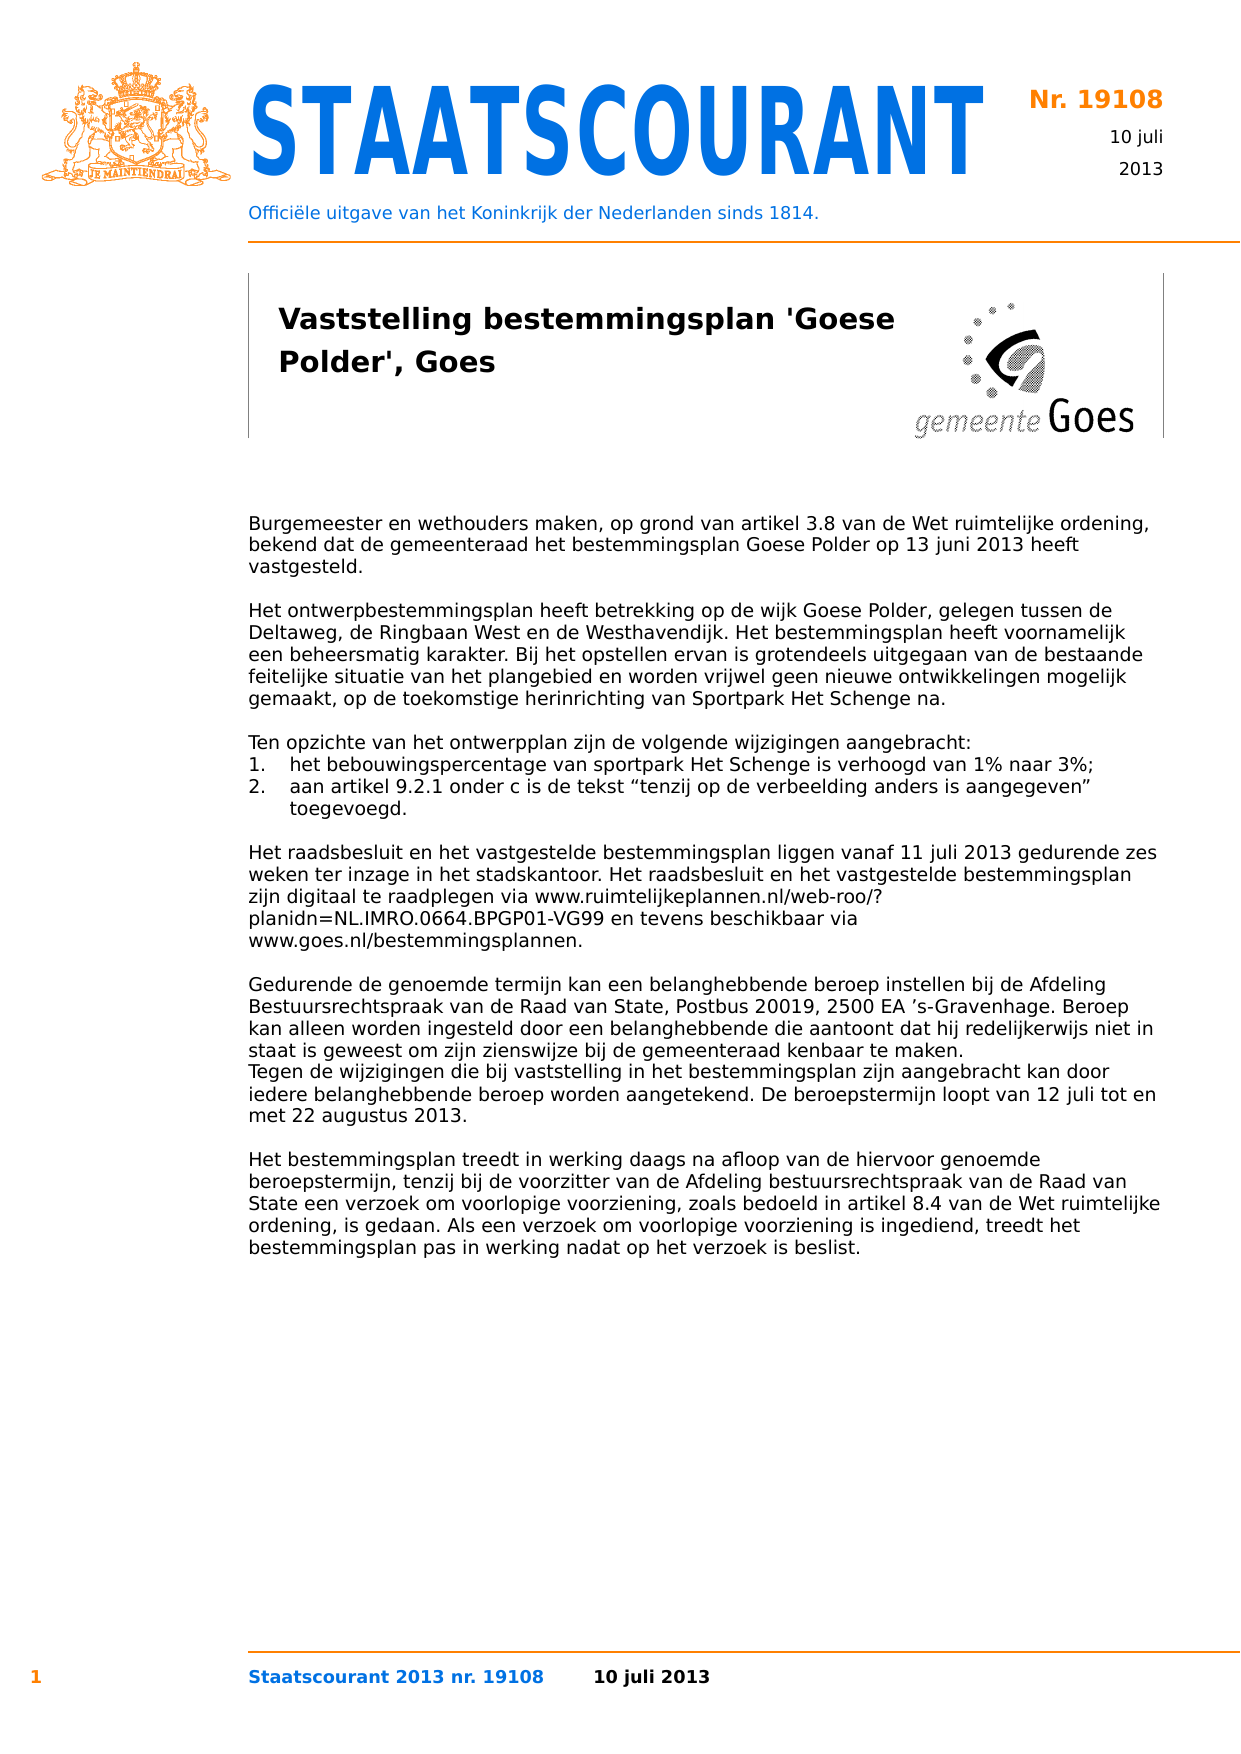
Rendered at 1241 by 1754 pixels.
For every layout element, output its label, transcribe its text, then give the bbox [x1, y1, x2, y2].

picture [41, 62, 231, 186]
text Ten opzichte van het ontwerpplan zijn de volgende wijzigingen aangebracht: [248, 732, 1163, 754]
text Tegen de wijzigingen die bij vaststelling in het bestemmingsplan zijn aangebracht kan door iedere belanghebbende beroep worden aangetekend. De beroepstermijn loopt van 12 juli tot en met 22 augustus 2013. [248, 1061, 1163, 1127]
picture [914, 302, 1134, 439]
text 1. het bebouwingspercentage van sportpark Het Schenge is verhoogd van 1% naar 3%; [248, 754, 1163, 776]
text Burgemeester en wethouders maken, op grond van artikel 3.8 van de Wet ruimtelijke ordening, bekend dat de gemeenteraad het bestemmingsplan Goese Polder op 13 juni 2013 heeft vastgesteld. [248, 512, 1163, 578]
text Gedurende de genoemde termijn kan een belanghebbende beroep instellen bij de Afdeling Bestuursrechtspraak van de Raad van State, Postbus 20019, 2500 EA ’s-Gravenhage. Beroep kan alleen worden ingesteld door een belanghebbende die aantoont dat hij redelijkerwijs niet in staat is geweest om zijn zienswijze bij de gemeenteraad kenbaar te maken. [248, 973, 1163, 1061]
text 2. aan artikel 9.2.1 onder c is de tekst “tenzij op de verbeelding anders is aangegeven” toegevoegd. [248, 776, 1163, 820]
table_header STAATSCOURANT [248, 62, 998, 203]
table_header [25, 62, 248, 241]
table_cell 2013 [998, 153, 1240, 203]
subtitle Vaststelling bestemmingsplan 'Goese Polder', Goes [249, 273, 1163, 438]
table_header Nr. 19108 [998, 62, 1240, 121]
text Het bestemmingsplan treedt in werking daags na afloop van de hiervoor genoemde beroepstermijn, tenzij bij de voorzitter van de Afdeling bestuursrechtspraak van de Raad van State een verzoek om voorlopige voorziening, zoals bedoeld in artikel 8.4 van de Wet ruimtelijke ordening, is gedaan. Als een verzoek om voorlopige voorziening is ingediend, treedt het bestemmingsplan pas in werking nadat op het verzoek is beslist. [248, 1149, 1163, 1259]
table_cell 10 juli [998, 121, 1240, 153]
text Het ontwerpbestemmingsplan heeft betrekking op de wijk Goese Polder, gelegen tussen de Deltaweg, de Ringbaan West en de Westhavendijk. Het bestemmingsplan heeft voornamelijk een beheersmatig karakter. Bij het opstellen ervan is grotendeels uitgegaan van de bestaande feitelijke situatie van het plangebied en worden vrijwel geen nieuwe ontwikkelingen mogelijk gemaakt, op de toekomstige herinrichting van Sportpark Het Schenge na. [248, 600, 1163, 710]
text Het raadsbesluit en het vastgestelde bestemmingsplan liggen vanaf 11 juli 2013 gedurende zes weken ter inzage in het stadskantoor. Het raadsbesluit en het vastgestelde bestemmingsplan zijn digitaal te raadplegen via www.ruimtelijkeplannen.nl/web-roo/?planidn=NL.IMRO.0664.BPGP01-VG99 en tevens beschikbaar via www.goes.nl/bestemmingsplannen. [248, 842, 1163, 952]
table_cell Officiële uitgave van het Koninkrijk der Nederlanden sinds 1814. [248, 203, 1240, 241]
